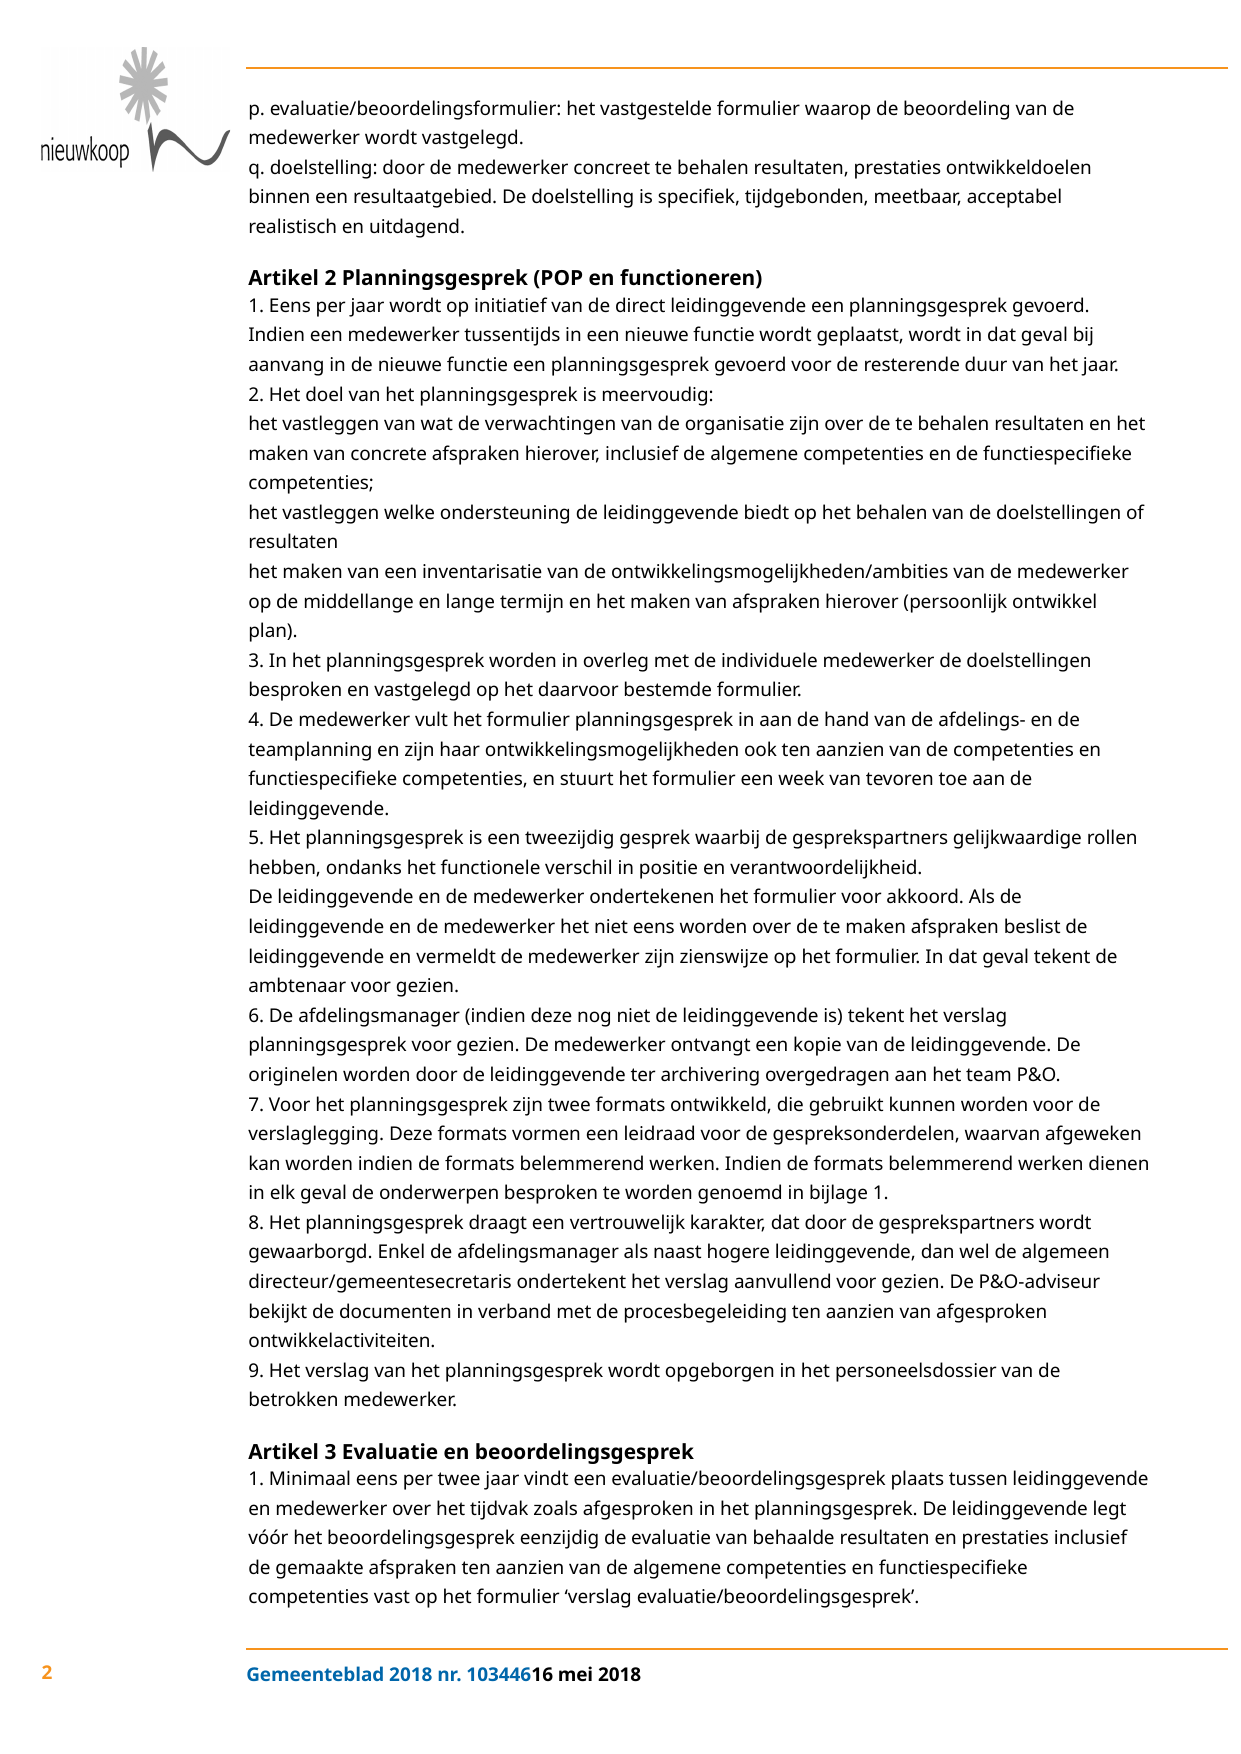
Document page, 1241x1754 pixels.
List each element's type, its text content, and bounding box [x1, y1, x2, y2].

text het maken van een inventarisatie van de ontwikkelingsmogelijkheden/ambities van de medewerker op de middellange en lange termijn en het maken van afspraken hierover (persoonlijk ontwikkel plan). [248, 558, 1152, 643]
text 7. Voor het planningsgesprek zijn twee formats ontwikkeld, die gebruikt kunnen worden voor de verslaglegging. Deze formats vormen een leidraad voor de gespreksonderdelen, waarvan afgeweken kan worden indien de formats belemmerend werken. Indien de formats belemmerend werken dienen in elk geval de onderwerpen besproken te worden genoemd in bijlage 1. [248, 1091, 1152, 1205]
text 5. Het planningsgesprek is een tweezijdig gesprek waarbij de gesprekspartners gelijkwaardige rollen hebben, ondanks het functionele verschil in positie en verantwoordelijkheid. [248, 824, 1152, 880]
text Artikel 2 Planningsgesprek (POP en functioneren) [248, 263, 1152, 292]
text Artikel 3 Evaluatie en beoordelingsgesprek [248, 1437, 1152, 1465]
text 4. De medewerker vult het formulier planningsgesprek in aan de hand van de afdelings- en de teamplanning en zijn haar ontwikkelingsmogelijkheden ook ten aanzien van de competenties en functiespecifieke competenties, en stuurt het formulier een week van tevoren toe aan de leidinggevende. [248, 706, 1152, 821]
text 8. Het planningsgesprek draagt een vertrouwelijk karakter, dat door de gesprekspartners wordt gewaarborgd. Enkel de afdelingsmanager als naast hogere leidinggevende, dan wel de algemeen directeur/gemeentesecretaris ondertekent het verslag aanvullend voor gezien. De P&O-adviseur bekijkt de documenten in verband met de procesbegeleiding ten aanzien van afgesproken ontwikkelactiviteiten. [248, 1209, 1152, 1353]
text 2. Het doel van het planningsgesprek is meervoudig: [248, 381, 1152, 406]
text De leidinggevende en de medewerker ondertekenen het formulier voor akkoord. Als de leidinggevende en de medewerker het niet eens worden over de te maken afspraken beslist de leidinggevende en vermeldt de medewerker zijn zienswijze op het formulier. In dat geval tekent de ambtenaar voor gezien. [248, 884, 1152, 998]
text 9. Het verslag van het planningsgesprek wordt opgeborgen in het personeelsdossier van de betrokken medewerker. [248, 1357, 1152, 1412]
text 6. De afdelingsmanager (indien deze nog niet de leidinggevende is) tekent het verslag planningsgesprek voor gezien. De medewerker ontvangt een kopie van de leidinggevende. De originelen worden door de leidinggevende ter archivering overgedragen aan het team P&O. [248, 1002, 1152, 1087]
text 1. Minimaal eens per twee jaar vindt een evaluatie/beoordelingsgesprek plaats tussen leidinggevende en medewerker over het tijdvak zoals afgesproken in het planningsgesprek. De leidinggevende legt vóór het beoordelingsgesprek eenzijdig de evaluatie van behaalde resultaten en prestaties inclusief de gemaakte afspraken ten aanzien van de algemene competenties en functiespecifieke competenties vast op het formulier ‘verslag evaluatie/beoordelingsgesprek’. [248, 1465, 1152, 1609]
text het vastleggen van wat de verwachtingen van de organisatie zijn over de te behalen resultaten en het maken van concrete afspraken hierover, inclusief de algemene competenties en de functiespecifieke competenties; [248, 410, 1152, 495]
text 3. In het planningsgesprek worden in overleg met de individuele medewerker de doelstellingen besproken en vastgelegd op het daarvoor bestemde formulier. [248, 647, 1152, 702]
picture [41, 47, 231, 172]
text het vastleggen welke ondersteuning de leidinggevende biedt op het behalen van de doelstellingen of resultaten [248, 499, 1152, 554]
text p. evaluatie/beoordelingsformulier: het vastgestelde formulier waarop de beoordeling van de medewerker wordt vastgelegd. [248, 95, 1152, 150]
text 1. Eens per jaar wordt op initiatief van de direct leidinggevende een planningsgesprek gevoerd. Indien een medewerker tussentijds in een nieuwe functie wordt geplaatst, wordt in dat geval bij aanvang in de nieuwe functie een planningsgesprek gevoerd voor de resterende duur van het jaar. [248, 292, 1152, 377]
text q. doelstelling: door de medewerker concreet te behalen resultaten, prestaties ontwikkeldoelen binnen een resultaatgebied. De doelstelling is specifiek, tijdgebonden, meetbaar, acceptabel realistisch en uitdagend. [248, 154, 1152, 239]
